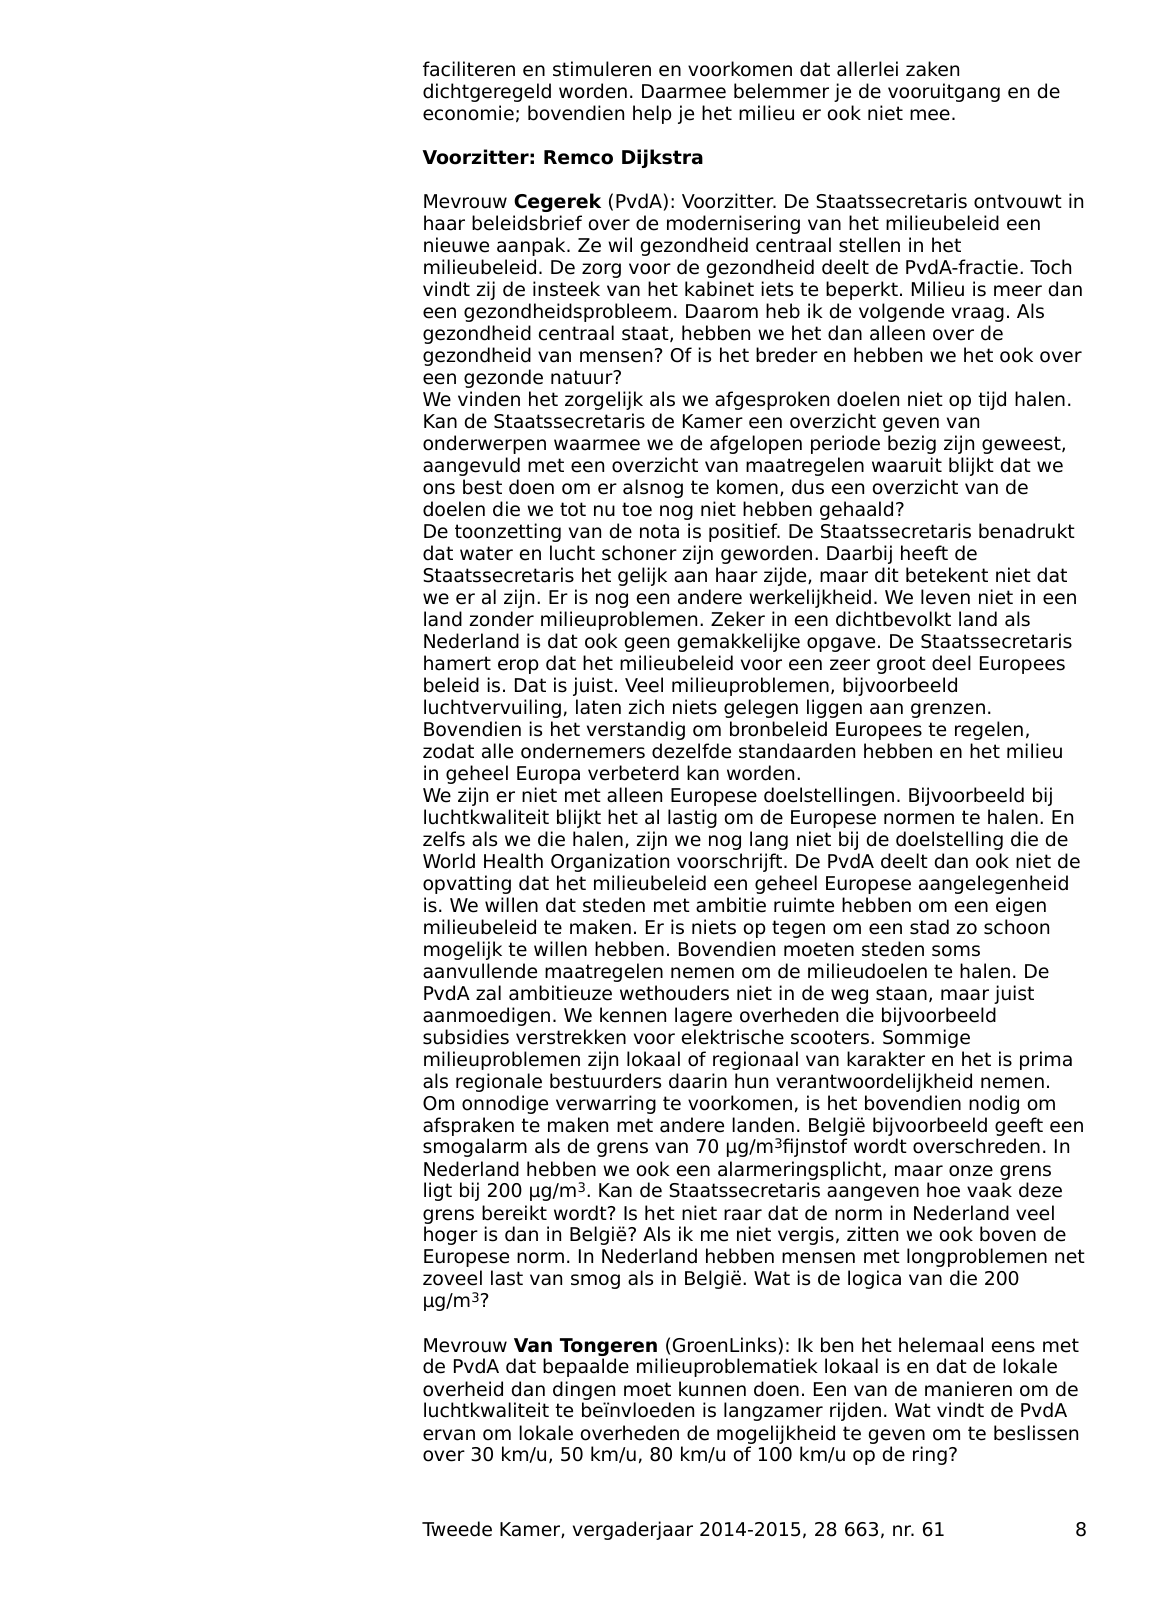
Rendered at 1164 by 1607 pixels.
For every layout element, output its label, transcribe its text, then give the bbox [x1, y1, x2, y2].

subtitle Voorzitter: Remco Dijkstra [422, 147, 1087, 169]
text Om onnodige verwarring te voorkomen, is het bovendien nodig om afspraken te maken met andere landen. België bijvoorbeeld geeft een smogalarm als de grens van 70 μg/m3fijnstof wordt overschreden. In Nederland hebben we ook een alarmeringsplicht, maar onze grens ligt bij 200 μg/m3. Kan de Staatssecretaris aangeven hoe vaak deze grens bereikt wordt? Is het niet raar dat de norm in Nederland veel hoger is dan in België? Als ik me niet vergis, zitten we ook boven de Europese norm. In Nederland hebben mensen met longproblemen net zoveel last van smog als in België. Wat is de logica van die 200 μg/m3? [422, 1092, 1087, 1312]
text faciliteren en stimuleren en voorkomen dat allerlei zaken dichtgeregeld worden. Daarmee belemmer je de vooruitgang en de economie; bovendien help je het milieu er ook niet mee. [422, 59, 1087, 125]
text We vinden het zorgelijk als we afgesproken doelen niet op tijd halen. Kan de Staatssecretaris de Kamer een overzicht geven van onderwerpen waarmee we de afgelopen periode bezig zijn geweest, aangevuld met een overzicht van maatregelen waaruit blijkt dat we ons best doen om er alsnog te komen, dus een overzicht van de doelen die we tot nu toe nog niet hebben gehaald? [422, 389, 1087, 521]
text We zijn er niet met alleen Europese doelstellingen. Bijvoorbeeld bij luchtkwaliteit blijkt het al lastig om de Europese normen te halen. En zelfs als we die halen, zijn we nog lang niet bij de doelstelling die de World Health Organization voorschrijft. De PvdA deelt dan ook niet de opvatting dat het milieubeleid een geheel Europese aangelegenheid is. We willen dat steden met ambitie ruimte hebben om een eigen milieubeleid te maken. Er is niets op tegen om een stad zo schoon mogelijk te willen hebben. Bovendien moeten steden soms aanvullende maatregelen nemen om de milieudoelen te halen. De PvdA zal ambitieuze wethouders niet in de weg staan, maar juist aanmoedigen. We kennen lagere overheden die bijvoorbeeld subsidies verstrekken voor elektrische scooters. Sommige milieuproblemen zijn lokaal of regionaal van karakter en het is prima als regionale bestuurders daarin hun verantwoordelijkheid nemen. [422, 785, 1087, 1092]
text Mevrouw Cegerek (PvdA): Voorzitter. De Staatssecretaris ontvouwt in haar beleidsbrief over de modernisering van het milieubeleid een nieuwe aanpak. Ze wil gezondheid centraal stellen in het milieubeleid. De zorg voor de gezondheid deelt de PvdA-fractie. Toch vindt zij de insteek van het kabinet iets te beperkt. Milieu is meer dan een gezondheidsprobleem. Daarom heb ik de volgende vraag. Als gezondheid centraal staat, hebben we het dan alleen over de gezondheid van mensen? Of is het breder en hebben we het ook over een gezonde natuur? [422, 191, 1087, 389]
text Mevrouw Van Tongeren (GroenLinks): Ik ben het helemaal eens met de PvdA dat bepaalde milieuproblematiek lokaal is en dat de lokale overheid dan dingen moet kunnen doen. Een van de manieren om de luchtkwaliteit te beïnvloeden is langzamer rijden. Wat vindt de PvdA ervan om lokale overheden de mogelijkheid te geven om te beslissen over 30 km/u, 50 km/u, 80 km/u of 100 km/u op de ring? [422, 1334, 1087, 1466]
text De toonzetting van de nota is positief. De Staatssecretaris benadrukt dat water en lucht schoner zijn geworden. Daarbij heeft de Staatssecretaris het gelijk aan haar zijde, maar dit betekent niet dat we er al zijn. Er is nog een andere werkelijkheid. We leven niet in een land zonder milieuproblemen. Zeker in een dichtbevolkt land als Nederland is dat ook geen gemakkelijke opgave. De Staatssecretaris hamert erop dat het milieubeleid voor een zeer groot deel Europees beleid is. Dat is juist. Veel milieuproblemen, bijvoorbeeld luchtvervuiling, laten zich niets gelegen liggen aan grenzen. Bovendien is het verstandig om bronbeleid Europees te regelen, zodat alle ondernemers dezelfde standaarden hebben en het milieu in geheel Europa verbeterd kan worden. [422, 521, 1087, 785]
